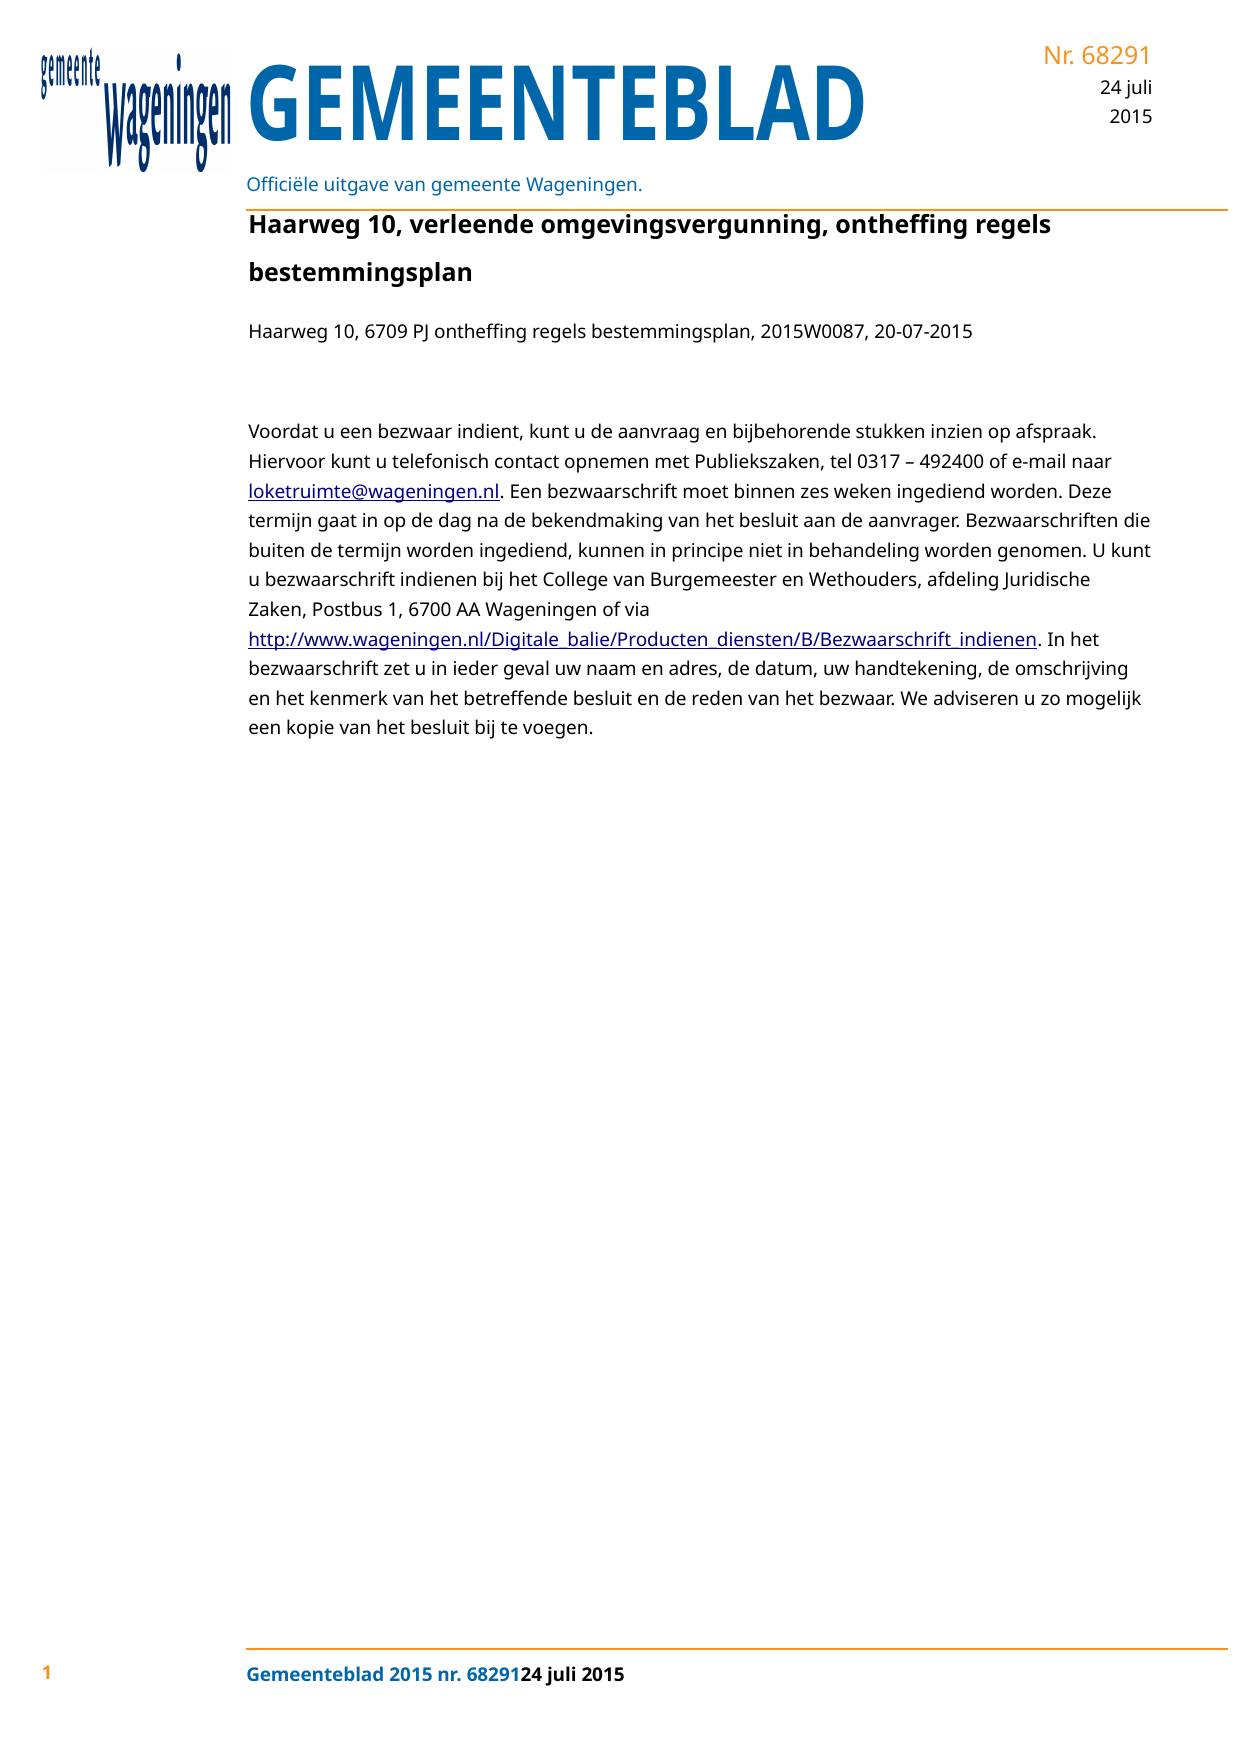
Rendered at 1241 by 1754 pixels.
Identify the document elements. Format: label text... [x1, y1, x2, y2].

text Voordat u een bezwaar indient, kunt u de aanvraag en bijbehorende stukken inzien op afspraak. Hiervoor kunt u telefonisch contact opnemen met Publiekszaken, tel 0317 – 492400 of e-mail naar loketruimte@wageningen.nl. Een bezwaarschrift moet binnen zes weken ingediend worden. Deze termijn gaat in op de dag na de bekendmaking van het besluit aan de aanvrager. Bezwaarschriften die buiten de termijn worden ingediend, kunnen in principe niet in behandeling worden genomen. U kunt u bezwaarschrift indienen bij het College van Burgemeester en Wethouders, afdeling Juridische Zaken, Postbus 1, 6700 AA Wageningen of via http://www.wageningen.nl/Digitale_balie/Producten_diensten/B/Bezwaarschrift_indienen. In het bezwaarschrift zet u in ieder geval uw naam en adres, de datum, uw handtekening, de omschrijving en het kenmerk van het betreffende besluit en de reden van het bezwaar. We adviseren u zo mogelijk een kopie van het besluit bij te voegen. [248, 419, 1152, 740]
text Haarweg 10, 6709 PJ ontheffing regels bestemmingsplan, 2015W0087, 20-07-2015 [248, 318, 1152, 344]
picture [41, 47, 231, 172]
text Haarweg 10, verleende omgevingsvergunning, ontheffing regels bestemmingsplan [248, 211, 1152, 288]
